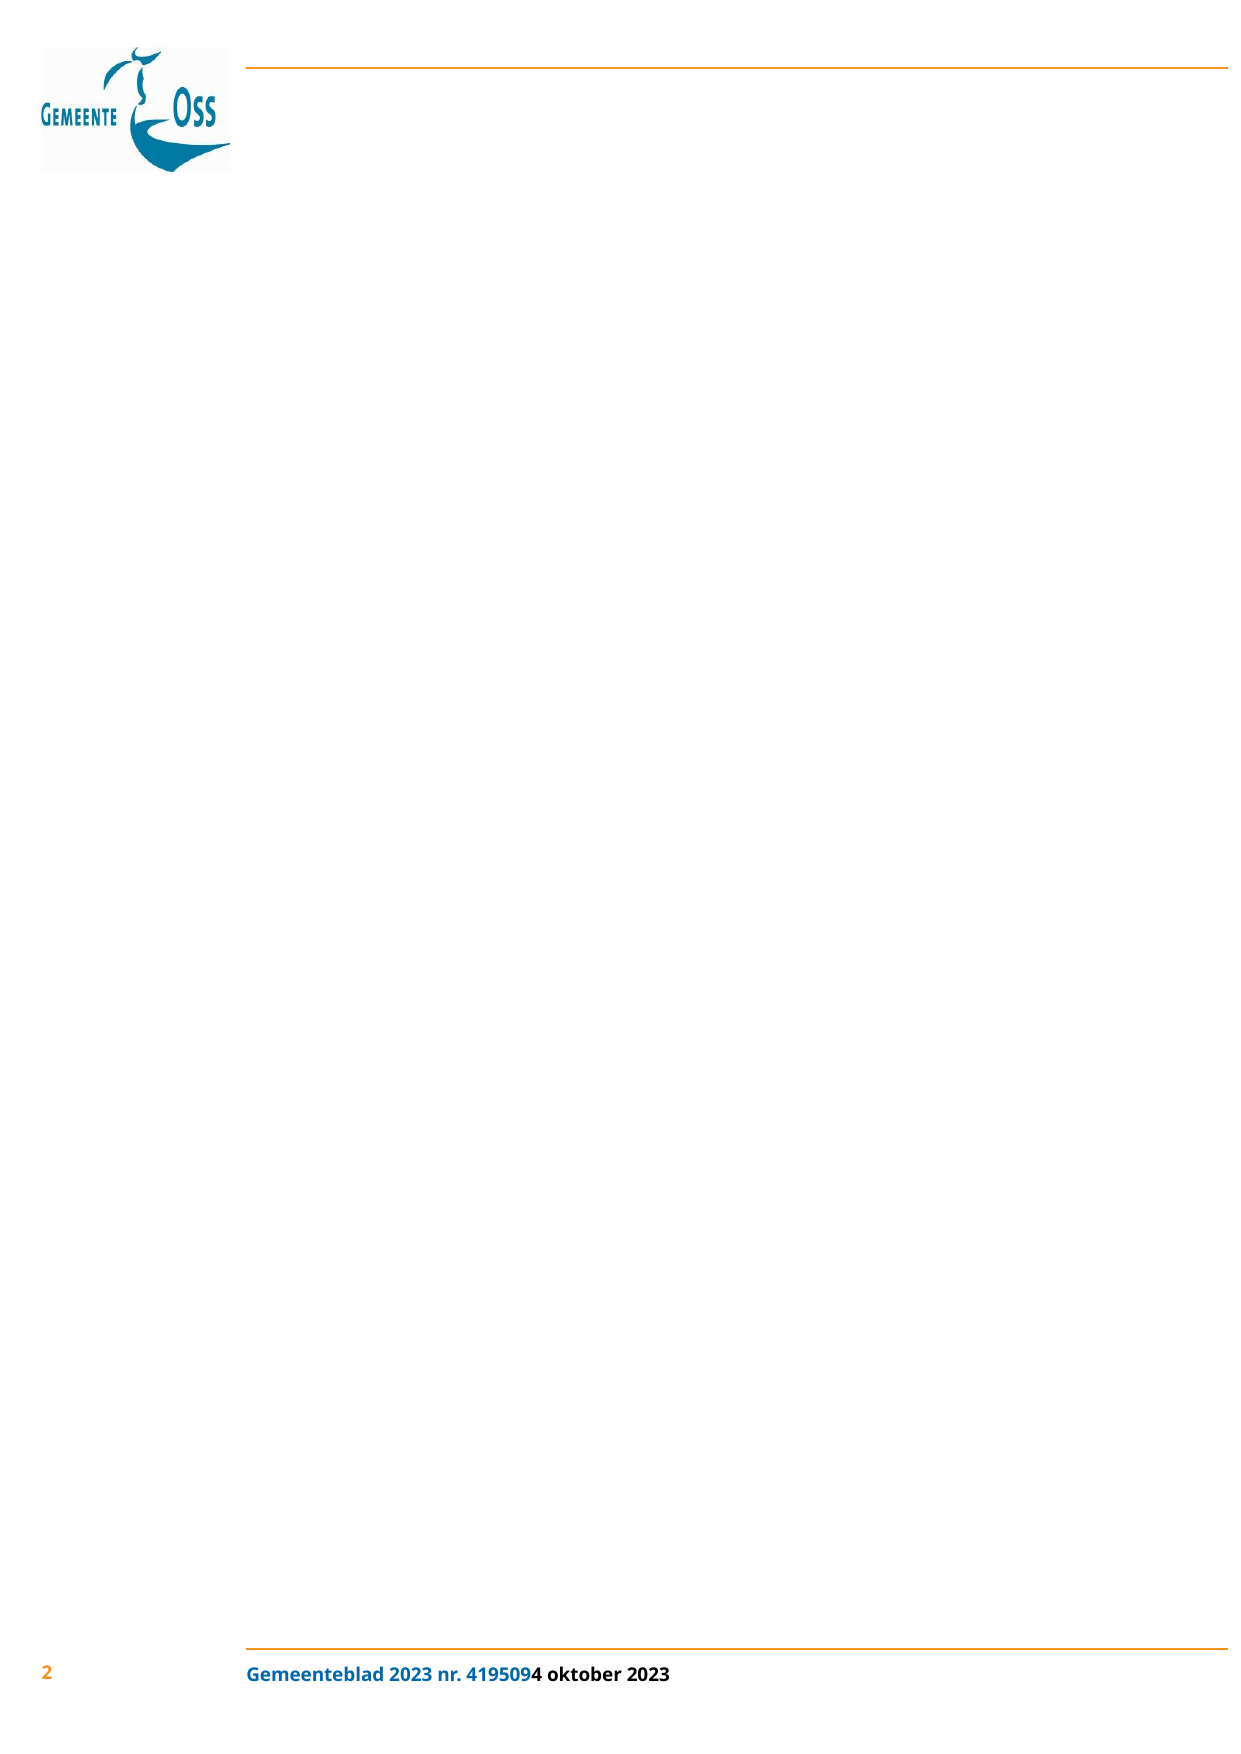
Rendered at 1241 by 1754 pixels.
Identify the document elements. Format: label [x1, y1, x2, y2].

picture [41, 47, 231, 172]
